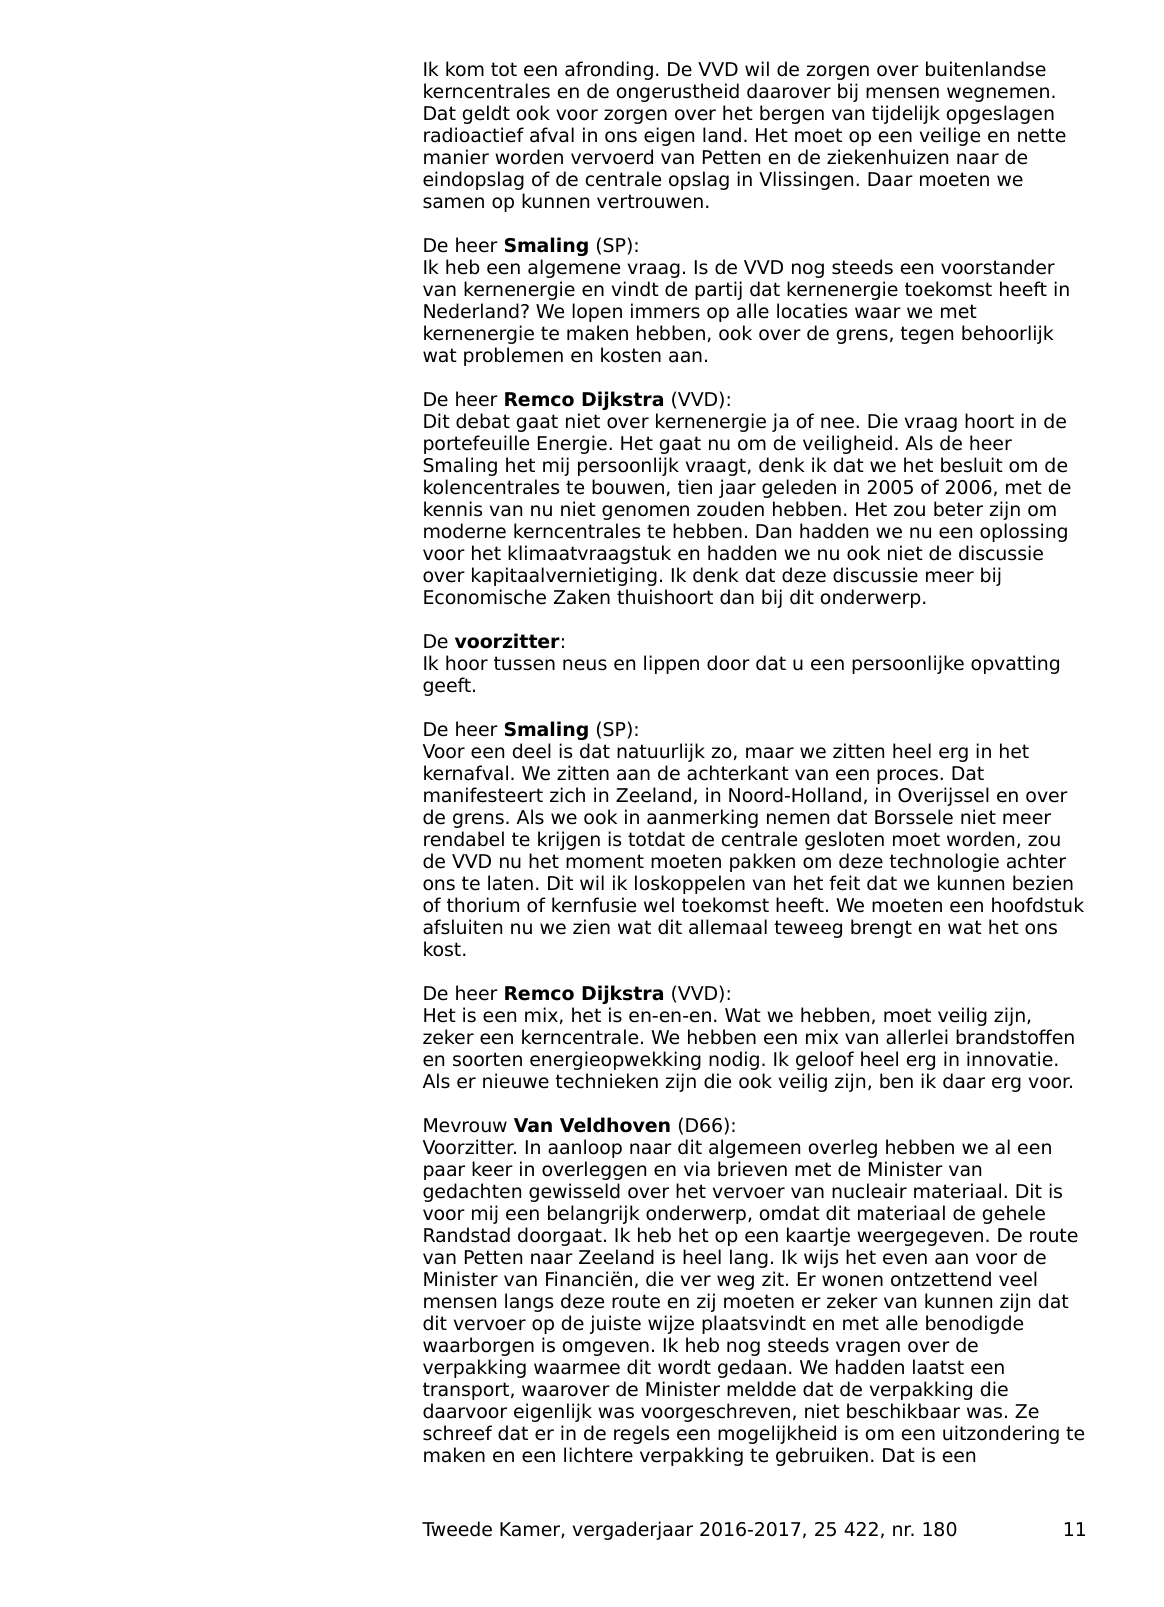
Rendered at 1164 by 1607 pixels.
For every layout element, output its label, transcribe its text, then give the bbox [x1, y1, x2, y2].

text De heer Smaling (SP): [422, 235, 1087, 257]
text Ik kom tot een afronding. De VVD wil de zorgen over buitenlandse kerncentrales en de ongerustheid daarover bij mensen wegnemen. Dat geldt ook voor zorgen over het bergen van tijdelijk opgeslagen radioactief afval in ons eigen land. Het moet op een veilige en nette manier worden vervoerd van Petten en de ziekenhuizen naar de eindopslag of de centrale opslag in Vlissingen. Daar moeten we samen op kunnen vertrouwen. [422, 59, 1087, 213]
text Ik heb een algemene vraag. Is de VVD nog steeds een voorstander van kernenergie en vindt de partij dat kernenergie toekomst heeft in Nederland? We lopen immers op alle locaties waar we met kernenergie te maken hebben, ook over de grens, tegen behoorlijk wat problemen en kosten aan. [422, 257, 1087, 367]
text Voor een deel is dat natuurlijk zo, maar we zitten heel erg in het kernafval. We zitten aan de achterkant van een proces. Dat manifesteert zich in Zeeland, in Noord-Holland, in Overijssel en over de grens. Als we ook in aanmerking nemen dat Borssele niet meer rendabel te krijgen is totdat de centrale gesloten moet worden, zou de VVD nu het moment moeten pakken om deze technologie achter ons te laten. Dit wil ik loskoppelen van het feit dat we kunnen bezien of thorium of kernfusie wel toekomst heeft. We moeten een hoofdstuk afsluiten nu we zien wat dit allemaal teweeg brengt en wat het ons kost. [422, 741, 1087, 961]
text Mevrouw Van Veldhoven (D66): [422, 1115, 1087, 1137]
text Het is een mix, het is en-en-en. Wat we hebben, moet veilig zijn, zeker een kerncentrale. We hebben een mix van allerlei brandstoffen en soorten energieopwekking nodig. Ik geloof heel erg in innovatie. Als er nieuwe technieken zijn die ook veilig zijn, ben ik daar erg voor. [422, 1005, 1087, 1093]
text Voorzitter. In aanloop naar dit algemeen overleg hebben we al een paar keer in overleggen en via brieven met de Minister van gedachten gewisseld over het vervoer van nucleair materiaal. Dit is voor mij een belangrijk onderwerp, omdat dit materiaal de gehele Randstad doorgaat. Ik heb het op een kaartje weergegeven. De route van Petten naar Zeeland is heel lang. Ik wijs het even aan voor de Minister van Financiën, die ver weg zit. Er wonen ontzettend veel mensen langs deze route en zij moeten er zeker van kunnen zijn dat dit vervoer op de juiste wijze plaatsvindt en met alle benodigde waarborgen is omgeven. Ik heb nog steeds vragen over de verpakking waarmee dit wordt gedaan. We hadden laatst een transport, waarover de Minister meldde dat de verpakking die daarvoor eigenlijk was voorgeschreven, niet beschikbaar was. Ze schreef dat er in de regels een mogelijkheid is om een uitzondering te maken en een lichtere verpakking te gebruiken. Dat is een [422, 1137, 1087, 1467]
text De voorzitter: [422, 631, 1087, 653]
text Ik hoor tussen neus en lippen door dat u een persoonlijke opvatting geeft. [422, 653, 1087, 697]
text De heer Remco Dijkstra (VVD): [422, 389, 1087, 411]
text Dit debat gaat niet over kernenergie ja of nee. Die vraag hoort in de portefeuille Energie. Het gaat nu om de veiligheid. Als de heer Smaling het mij persoonlijk vraagt, denk ik dat we het besluit om de kolencentrales te bouwen, tien jaar geleden in 2005 of 2006, met de kennis van nu niet genomen zouden hebben. Het zou beter zijn om moderne kerncentrales te hebben. Dan hadden we nu een oplossing voor het klimaatvraagstuk en hadden we nu ook niet de discussie over kapitaalvernietiging. Ik denk dat deze discussie meer bij Economische Zaken thuishoort dan bij dit onderwerp. [422, 411, 1087, 609]
text De heer Smaling (SP): [422, 719, 1087, 741]
text De heer Remco Dijkstra (VVD): [422, 983, 1087, 1005]
